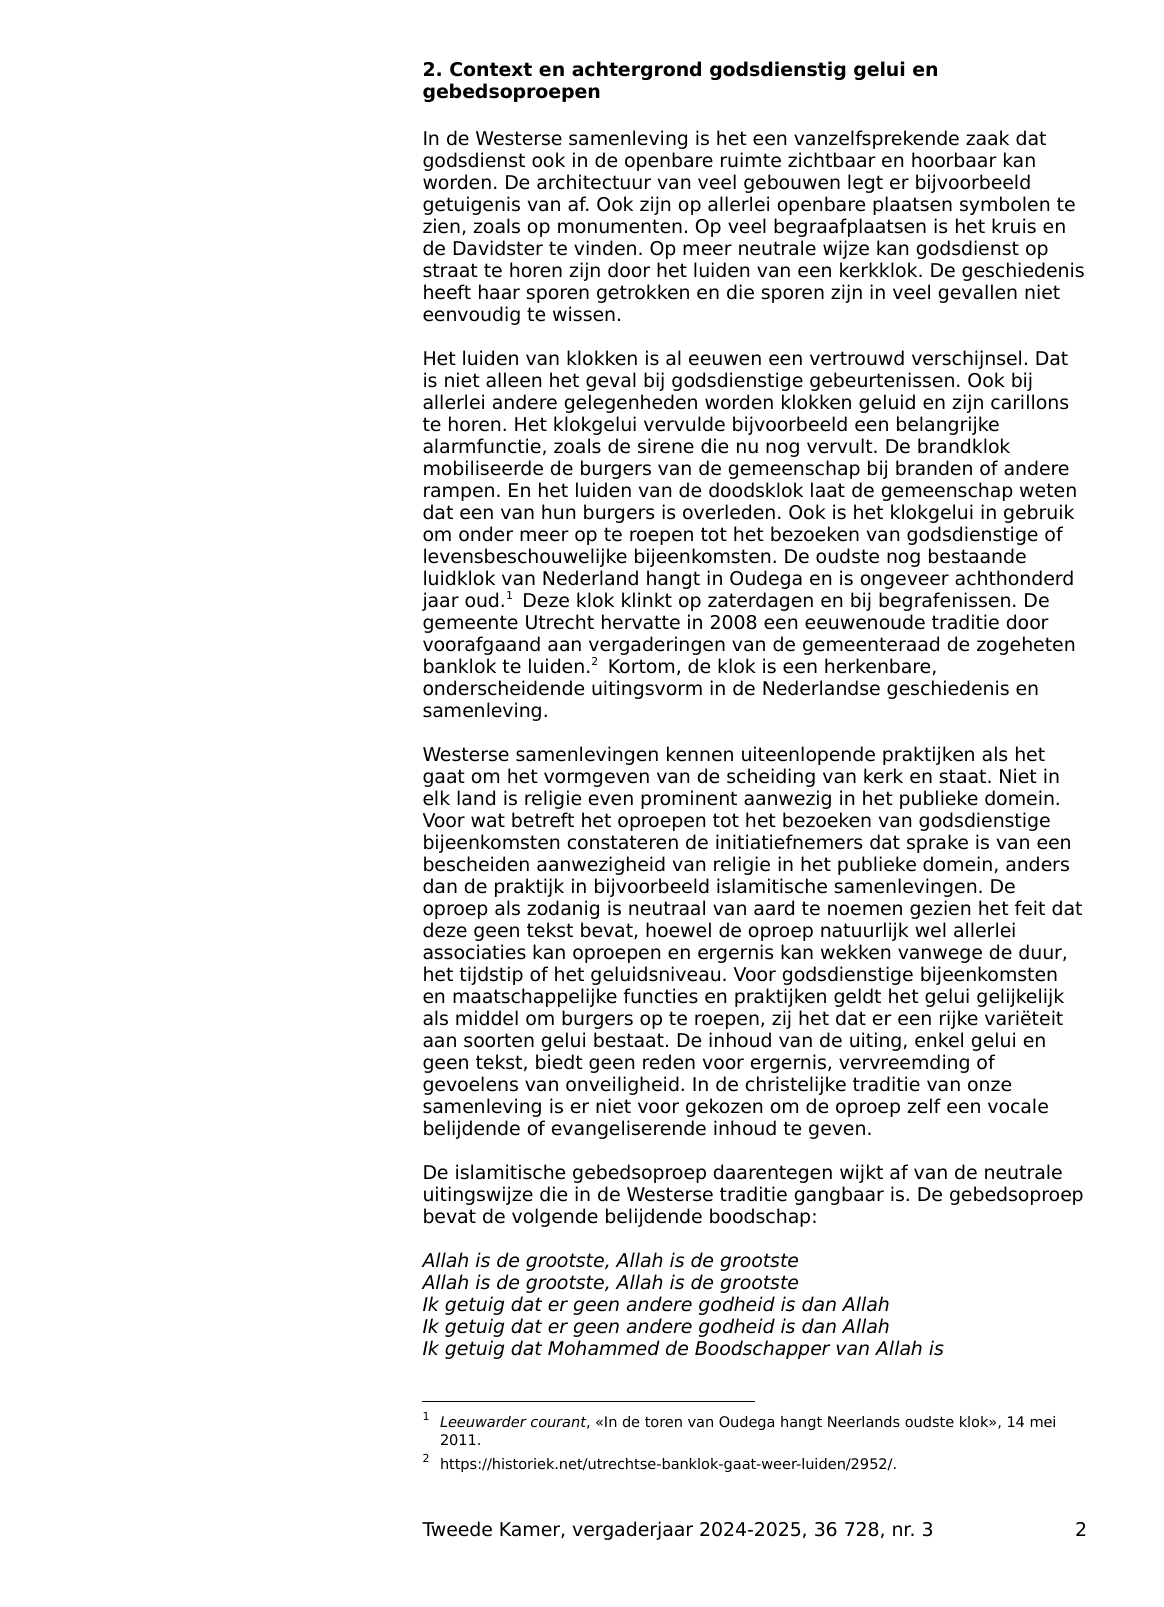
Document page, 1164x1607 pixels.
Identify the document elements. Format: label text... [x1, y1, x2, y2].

text De islamitische gebedsoproep daarentegen wijkt af van de neutrale uitingswijze die in de Westerse traditie gangbaar is. De gebedsoproep bevat de volgende belijdende boodschap: [422, 1162, 1087, 1228]
subtitle 2. Context en achtergrond godsdienstig gelui en gebedsoproepen [422, 59, 1087, 103]
text https://historiek.net/utrechtse-banklok-gaat-weer-luiden/2952/. [422, 1452, 1087, 1474]
text Allah is de grootste, Allah is de grootste [422, 1272, 1087, 1294]
text Ik getuig dat er geen andere godheid is dan Allah [422, 1294, 1087, 1316]
text Allah is de grootste, Allah is de grootste [422, 1250, 1087, 1272]
text Ik getuig dat er geen andere godheid is dan Allah [422, 1316, 1087, 1338]
text Westerse samenlevingen kennen uiteenlopende praktijken als het gaat om het vormgeven van de scheiding van kerk en staat. Niet in elk land is religie even prominent aanwezig in het publieke domein. Voor wat betreft het oproepen tot het bezoeken van godsdienstige bijeenkomsten constateren de initiatiefnemers dat sprake is van een bescheiden aanwezigheid van religie in het publieke domein, anders dan de praktijk in bijvoorbeeld islamitische samenlevingen. De oproep als zodanig is neutraal van aard te noemen gezien het feit dat deze geen tekst bevat, hoewel de oproep natuurlijk wel allerlei associaties kan oproepen en ergernis kan wekken vanwege de duur, het tijdstip of het geluidsniveau. Voor godsdienstige bijeenkomsten en maatschappelijke functies en praktijken geldt het gelui gelijkelijk als middel om burgers op te roepen, zij het dat er een rijke variëteit aan soorten gelui bestaat. De inhoud van de uiting, enkel gelui en geen tekst, biedt geen reden voor ergernis, vervreemding of gevoelens van onveiligheid. In de christelijke traditie van onze samenleving is er niet voor gekozen om de oproep zelf een vocale belijdende of evangeliserende inhoud te geven. [422, 744, 1087, 1139]
text In de Westerse samenleving is het een vanzelfsprekende zaak dat godsdienst ook in de openbare ruimte zichtbaar en hoorbaar kan worden. De architectuur van veel gebouwen legt er bijvoorbeeld getuigenis van af. Ook zijn op allerlei openbare plaatsen symbolen te zien, zoals op monumenten. Op veel begraafplaatsen is het kruis en de Davidster te vinden. Op meer neutrale wijze kan godsdienst op straat te horen zijn door het luiden van een kerkklok. De geschiedenis heeft haar sporen getrokken en die sporen zijn in veel gevallen niet eenvoudig te wissen. [422, 128, 1087, 326]
text Ik getuig dat Mohammed de Boodschapper van Allah is [422, 1338, 1087, 1360]
text Het luiden van klokken is al eeuwen een vertrouwd verschijnsel. Dat is niet alleen het geval bij godsdienstige gebeurtenissen. Ook bij allerlei andere gelegenheden worden klokken geluid en zijn carillons te horen. Het klokgelui vervulde bijvoorbeeld een belangrijke alarmfunctie, zoals de sirene die nu nog vervult. De brandklok mobiliseerde de burgers van de gemeenschap bij branden of andere rampen. En het luiden van de doodsklok laat de gemeenschap weten dat een van hun burgers is overleden. Ook is het klokgelui in gebruik om onder meer op te roepen tot het bezoeken van godsdienstige of levensbeschouwelijke bijeenkomsten. De oudste nog bestaande luidklok van Nederland hangt in Oudega en is ongeveer achthonderd jaar oud. Deze klok klinkt op zaterdagen en bij begrafenissen. De gemeente Utrecht hervatte in 2008 een eeuwenoude traditie door voorafgaand aan vergaderingen van de gemeenteraad de zogeheten banklok te luiden. Kortom, de klok is een herkenbare, onderscheidende uitingsvorm in de Nederlandse geschiedenis en samenleving. [422, 348, 1087, 722]
text Leeuwarder courant, «In de toren van Oudega hangt Neerlands oudste klok», 14 mei 2011. [422, 1410, 1087, 1449]
